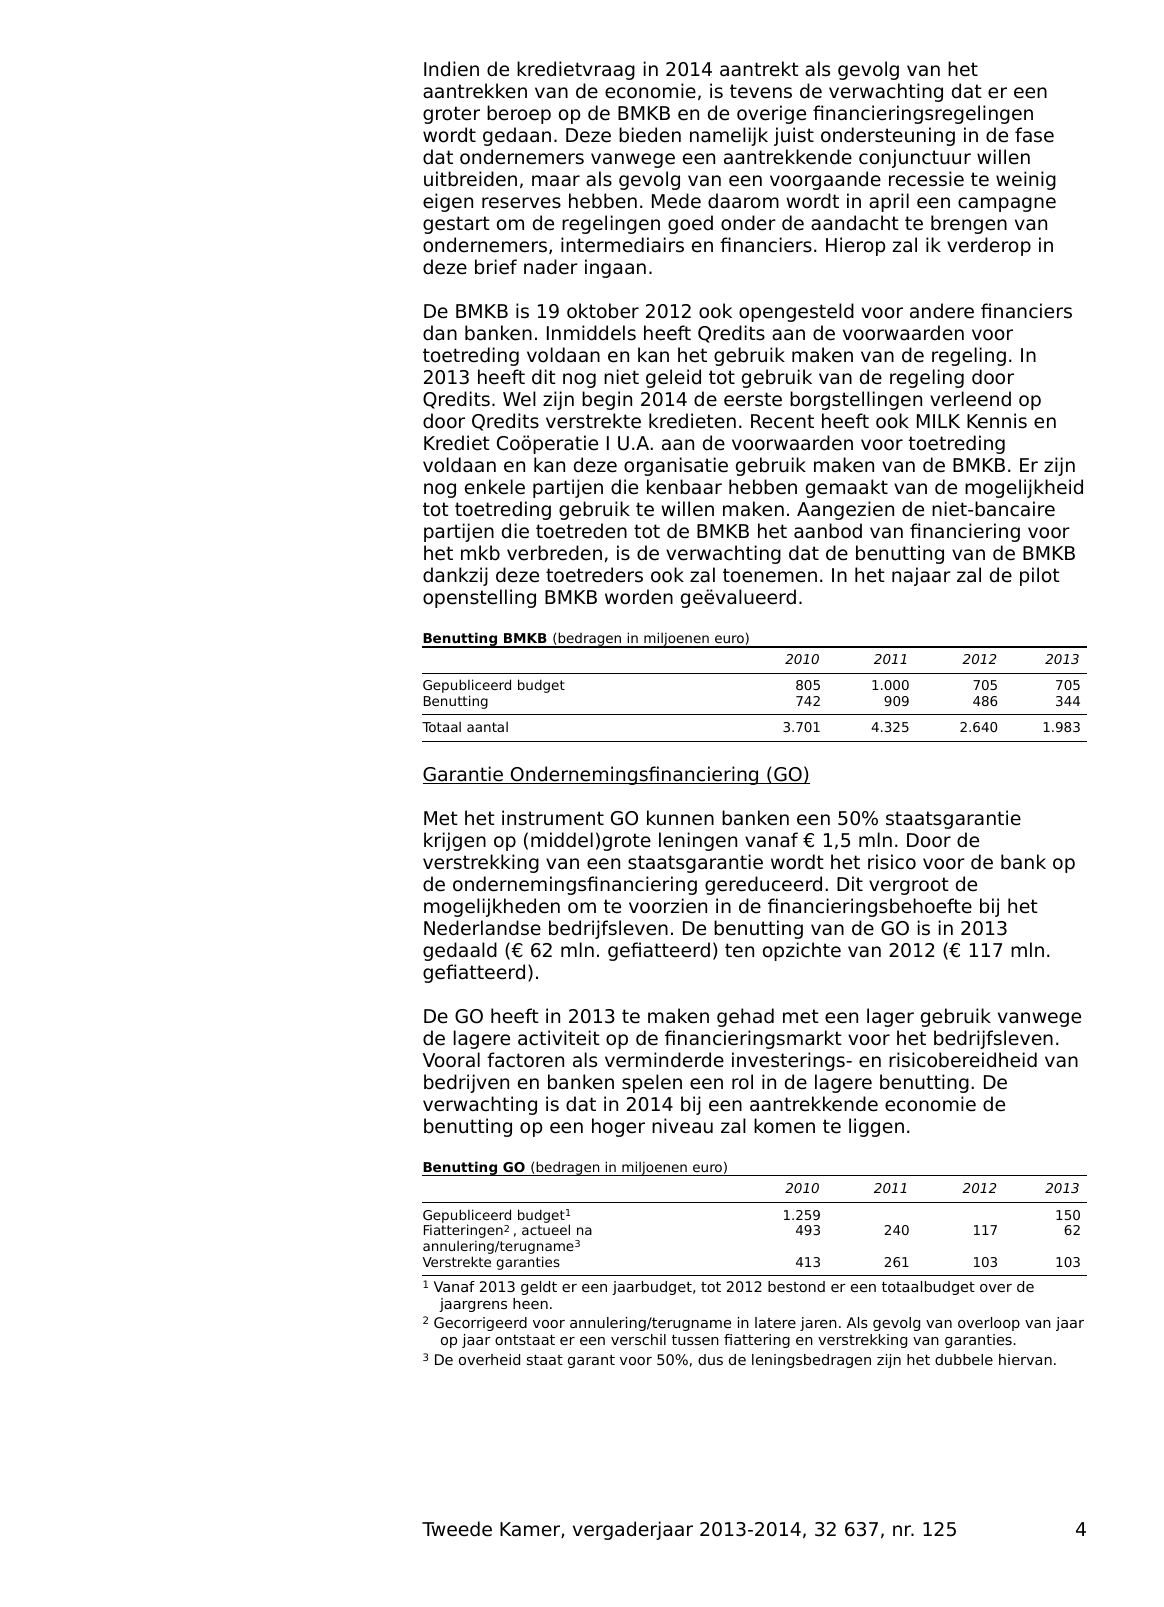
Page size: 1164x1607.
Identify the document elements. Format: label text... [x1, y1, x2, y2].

table_cell 413 [738, 1255, 827, 1275]
table_cell 705 [915, 674, 1004, 694]
table_cell 150 [1004, 1203, 1087, 1223]
table_cell [422, 1176, 738, 1202]
table_header Benutting BMKB (bedragen in miljoenen euro) [422, 631, 1087, 646]
table_cell Fiatteringen2, actueel na annulering/terugname3 [422, 1223, 738, 1254]
table_cell 805 [738, 674, 827, 694]
table_cell 705 [1004, 674, 1087, 694]
table_cell 2011 [827, 648, 915, 672]
table_cell 742 [738, 694, 827, 714]
table_cell 2010 [738, 1176, 827, 1202]
text Indien de kredietvraag in 2014 aantrekt als gevolg van het aantrekken van de economie, is tevens de verwachting dat er een groter beroep op de BMKB en de overige financieringsregelingen wordt gedaan. Deze bieden namelijk juist ondersteuning in de fase dat ondernemers vanwege een aantrekkende conjunctuur willen uitbreiden, maar als gevolg van een voorgaande recessie te weinig eigen reserves hebben. Mede daarom wordt in april een campagne gestart om de regelingen goed onder de aandacht te brengen van ondernemers, intermediairs en financiers. Hierop zal ik verderop in deze brief nader ingaan. [422, 59, 1087, 279]
table_cell 117 [915, 1223, 1004, 1254]
table_cell 1 Vanaf 2013 geldt er een jaarbudget, tot 2012 bestond er een totaalbudget over de jaargrens heen. 2 Gecorrigeerd voor annulering/terugname in latere jaren. Als gevolg van overloop van jaar op jaar ontstaat er een verschil tussen fiattering en verstrekking van garanties. 3 De overheid staat garant voor 50%, dus de leningsbedragen zijn het dubbele hiervan. [422, 1276, 1087, 1369]
table_cell Benutting [422, 694, 738, 714]
table_cell [422, 648, 738, 672]
table_cell 1.000 [827, 674, 915, 694]
table_cell 486 [915, 694, 1004, 714]
table_header Benutting GO (bedragen in miljoenen euro) [422, 1160, 1087, 1175]
table_cell 2011 [827, 1176, 915, 1202]
table_cell 4.325 [827, 715, 915, 741]
table_cell Verstrekte garanties [422, 1255, 738, 1275]
table_cell 2013 [1004, 648, 1087, 672]
table_cell Gepubliceerd budget [422, 674, 738, 694]
table_cell 1.983 [1004, 715, 1087, 741]
table_cell 909 [827, 694, 915, 714]
table_cell 62 [1004, 1223, 1087, 1254]
table_cell 3.701 [738, 715, 827, 741]
table_cell 2013 [1004, 1176, 1087, 1202]
subtitle Garantie Ondernemingsfinanciering (GO) [422, 764, 1087, 786]
table_cell 240 [827, 1223, 915, 1254]
table_cell 493 [738, 1223, 827, 1254]
table_cell 2012 [915, 1176, 1004, 1202]
table_cell [827, 1203, 915, 1223]
table_cell [915, 1203, 1004, 1223]
table_cell 2.640 [915, 715, 1004, 741]
table_cell 2012 [915, 648, 1004, 672]
table_cell Gepubliceerd budget1 [422, 1203, 738, 1223]
table_cell 261 [827, 1255, 915, 1275]
text De GO heeft in 2013 te maken gehad met een lager gebruik vanwege de lagere activiteit op de financieringsmarkt voor het bedrijfsleven. Vooral factoren als verminderde investerings- en risicobereidheid van bedrijven en banken spelen een rol in de lagere benutting. De verwachting is dat in 2014 bij een aantrekkende economie de benutting op een hoger niveau zal komen te liggen. [422, 1006, 1087, 1138]
table_cell 103 [1004, 1255, 1087, 1275]
table_cell Totaal aantal [422, 715, 738, 741]
table_cell 344 [1004, 694, 1087, 714]
text Met het instrument GO kunnen banken een 50% staatsgarantie krijgen op (middel)grote leningen vanaf € 1,5 mln. Door de verstrekking van een staatsgarantie wordt het risico voor de bank op de ondernemingsfinanciering gereduceerd. Dit vergroot de mogelijkheden om te voorzien in de financieringsbehoefte bij het Nederlandse bedrijfsleven. De benutting van de GO is in 2013 gedaald (€ 62 mln. gefiatteerd) ten opzichte van 2012 (€ 117 mln. gefiatteerd). [422, 808, 1087, 984]
table_cell 1.259 [738, 1203, 827, 1223]
table_cell 103 [915, 1255, 1004, 1275]
text De BMKB is 19 oktober 2012 ook opengesteld voor andere financiers dan banken. Inmiddels heeft Qredits aan de voorwaarden voor toetreding voldaan en kan het gebruik maken van de regeling. In 2013 heeft dit nog niet geleid tot gebruik van de regeling door Qredits. Wel zijn begin 2014 de eerste borgstellingen verleend op door Qredits verstrekte kredieten. Recent heeft ook MILK Kennis en Krediet Coöperatie I U.A. aan de voorwaarden voor toetreding voldaan en kan deze organisatie gebruik maken van de BMKB. Er zijn nog enkele partijen die kenbaar hebben gemaakt van de mogelijkheid tot toetreding gebruik te willen maken. Aangezien de niet-bancaire partijen die toetreden tot de BMKB het aanbod van financiering voor het mkb verbreden, is de verwachting dat de benutting van de BMKB dankzij deze toetreders ook zal toenemen. In het najaar zal de pilot openstelling BMKB worden geëvalueerd. [422, 301, 1087, 609]
table_cell 2010 [738, 648, 827, 672]
